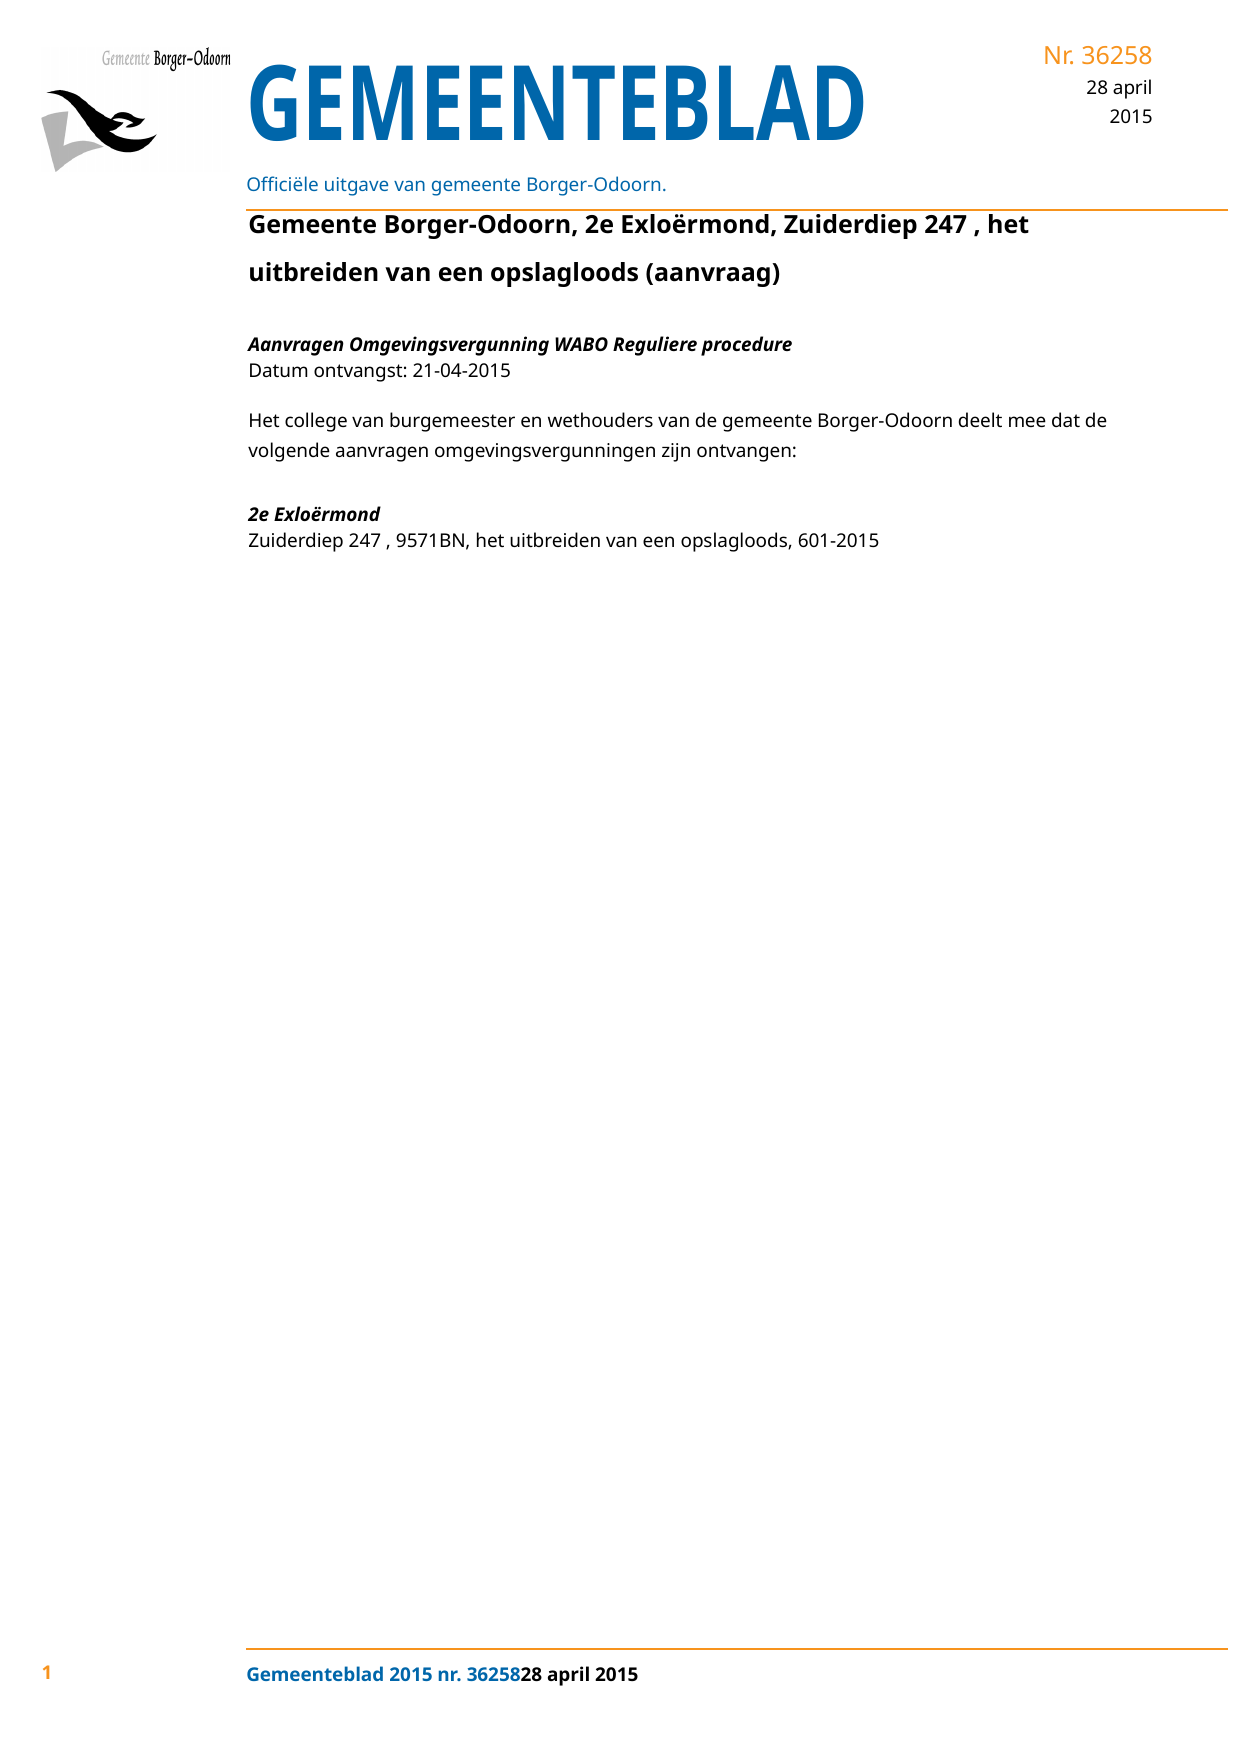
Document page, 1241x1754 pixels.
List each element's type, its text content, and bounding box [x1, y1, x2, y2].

text Aanvragen Omgevingsvergunning WABO Reguliere procedure [248, 331, 1152, 357]
text Zuiderdiep 247 , 9571BN, het uitbreiden van een opslagloods, 601-2015 [248, 527, 1152, 553]
text 2e Exloërmond [248, 501, 1152, 527]
text Datum ontvangst: 21-04-2015 [248, 357, 1152, 383]
picture [41, 47, 231, 172]
text Gemeente Borger-Odoorn, 2e Exloërmond, Zuiderdiep 247 , het uitbreiden van een opslagloods (aanvraag) [248, 211, 1152, 288]
text Het college van burgemeester en wethouders van de gemeente Borger-Odoorn deelt mee dat de volgende aanvragen omgevingsvergunningen zijn ontvangen: [248, 408, 1152, 463]
